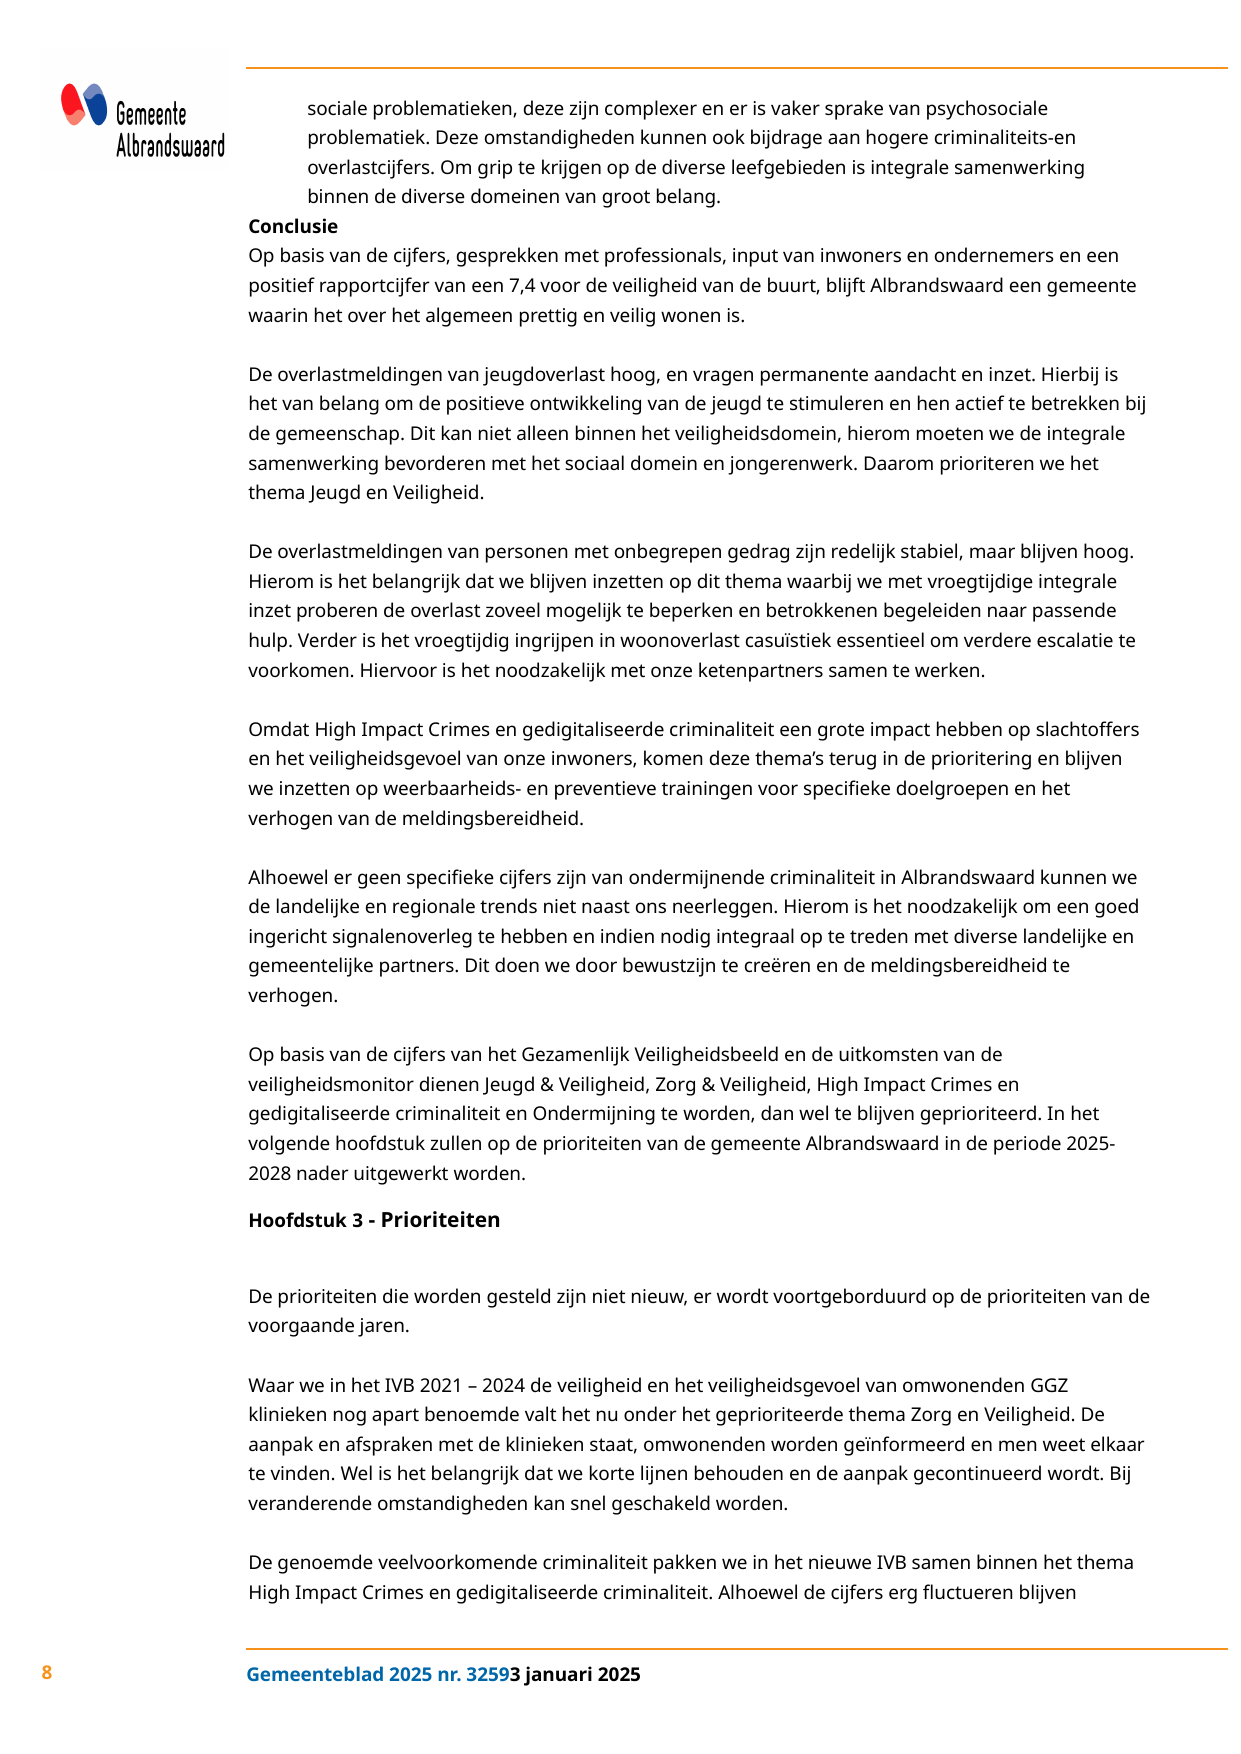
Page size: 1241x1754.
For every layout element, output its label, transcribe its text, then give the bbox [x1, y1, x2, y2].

text Waar we in het IVB 2021 – 2024 de veiligheid en het veiligheidsgevoel van omwonenden GGZ klinieken nog apart benoemde valt het nu onder het geprioriteerde thema Zorg en Veiligheid. De aanpak en afspraken met de klinieken staat, omwonenden worden geïnformeerd en men weet elkaar te vinden. Wel is het belangrijk dat we korte lijnen behouden en de aanpak gecontinueerd wordt. Bij veranderende omstandigheden kan snel geschakeld worden. [248, 1372, 1152, 1516]
text Omdat High Impact Crimes en gedigitaliseerde criminaliteit een grote impact hebben op slachtoffers en het veiligheidsgevoel van onze inwoners, komen deze thema’s terug in de prioritering en blijven we inzetten op weerbaarheids- en preventieve trainingen voor specifieke doelgroepen en het verhogen van de meldingsbereidheid. [248, 716, 1152, 831]
text Alhoewel er geen specifieke cijfers zijn van ondermijnende criminaliteit in Albrandswaard kunnen we de landelijke en regionale trends niet naast ons neerleggen. Hierom is het noodzakelijk om een goed ingericht signalenoverleg te hebben en indien nodig integraal op te treden met diverse landelijke en gemeentelijke partners. Dit doen we door bewustzijn te creëren en de meldingsbereidheid te verhogen. [248, 864, 1152, 1008]
list sociale problematieken, deze zijn complexer en er is vaker sprake van psychosociale problematiek. Deze omstandigheden kunnen ook bijdrage aan hogere criminaliteits-en overlastcijfers. Om grip te krijgen op de diverse leefgebieden is integrale samenwerking binnen de diverse domeinen van groot belang. [248, 95, 1152, 209]
text Hoofdstuk 3 - Prioriteiten [248, 1205, 1152, 1234]
text Op basis van de cijfers, gesprekken met professionals, input van inwoners en ondernemers en een positief rapportcijfer van een 7,4 voor de veiligheid van de buurt, blijft Albrandswaard een gemeente waarin het over het algemeen prettig en veilig wonen is. [248, 243, 1152, 328]
text De overlastmeldingen van jeugdoverlast hoog, en vragen permanente aandacht en inzet. Hierbij is het van belang om de positieve ontwikkeling van de jeugd te stimuleren en hen actief te betrekken bij de gemeenschap. Dit kan niet alleen binnen het veiligheidsdomein, hierom moeten we de integrale samenwerking bevorderen met het sociaal domein en jongerenwerk. Daarom prioriteren we het thema Jeugd en Veiligheid. [248, 361, 1152, 505]
text De genoemde veelvoorkomende criminaliteit pakken we in het nieuwe IVB samen binnen het thema High Impact Crimes en gedigitaliseerde criminaliteit. Alhoewel de cijfers erg fluctueren blijven [248, 1549, 1152, 1605]
picture [41, 47, 231, 172]
text Op basis van de cijfers van het Gezamenlijk Veiligheidsbeeld en de uitkomsten van de veiligheidsmonitor dienen Jeugd & Veiligheid, Zorg & Veiligheid, High Impact Crimes en gedigitaliseerde criminaliteit en Ondermijning te worden, dan wel te blijven geprioriteerd. In het volgende hoofdstuk zullen op de prioriteiten van de gemeente Albrandswaard in de periode 2025-2028 nader uitgewerkt worden. [248, 1041, 1152, 1186]
text De prioriteiten die worden gesteld zijn niet nieuw, er wordt voortgeborduurd op de prioriteiten van de voorgaande jaren. [248, 1283, 1152, 1338]
text Conclusie [248, 213, 1152, 239]
text De overlastmeldingen van personen met onbegrepen gedrag zijn redelijk stabiel, maar blijven hoog. Hierom is het belangrijk dat we blijven inzetten op dit thema waarbij we met vroegtijdige integrale inzet proberen de overlast zoveel mogelijk te beperken en betrokkenen begeleiden naar passende hulp. Verder is het vroegtijdig ingrijpen in woonoverlast casuïstiek essentieel om verdere escalatie te voorkomen. Hiervoor is het noodzakelijk met onze ketenpartners samen te werken. [248, 538, 1152, 683]
